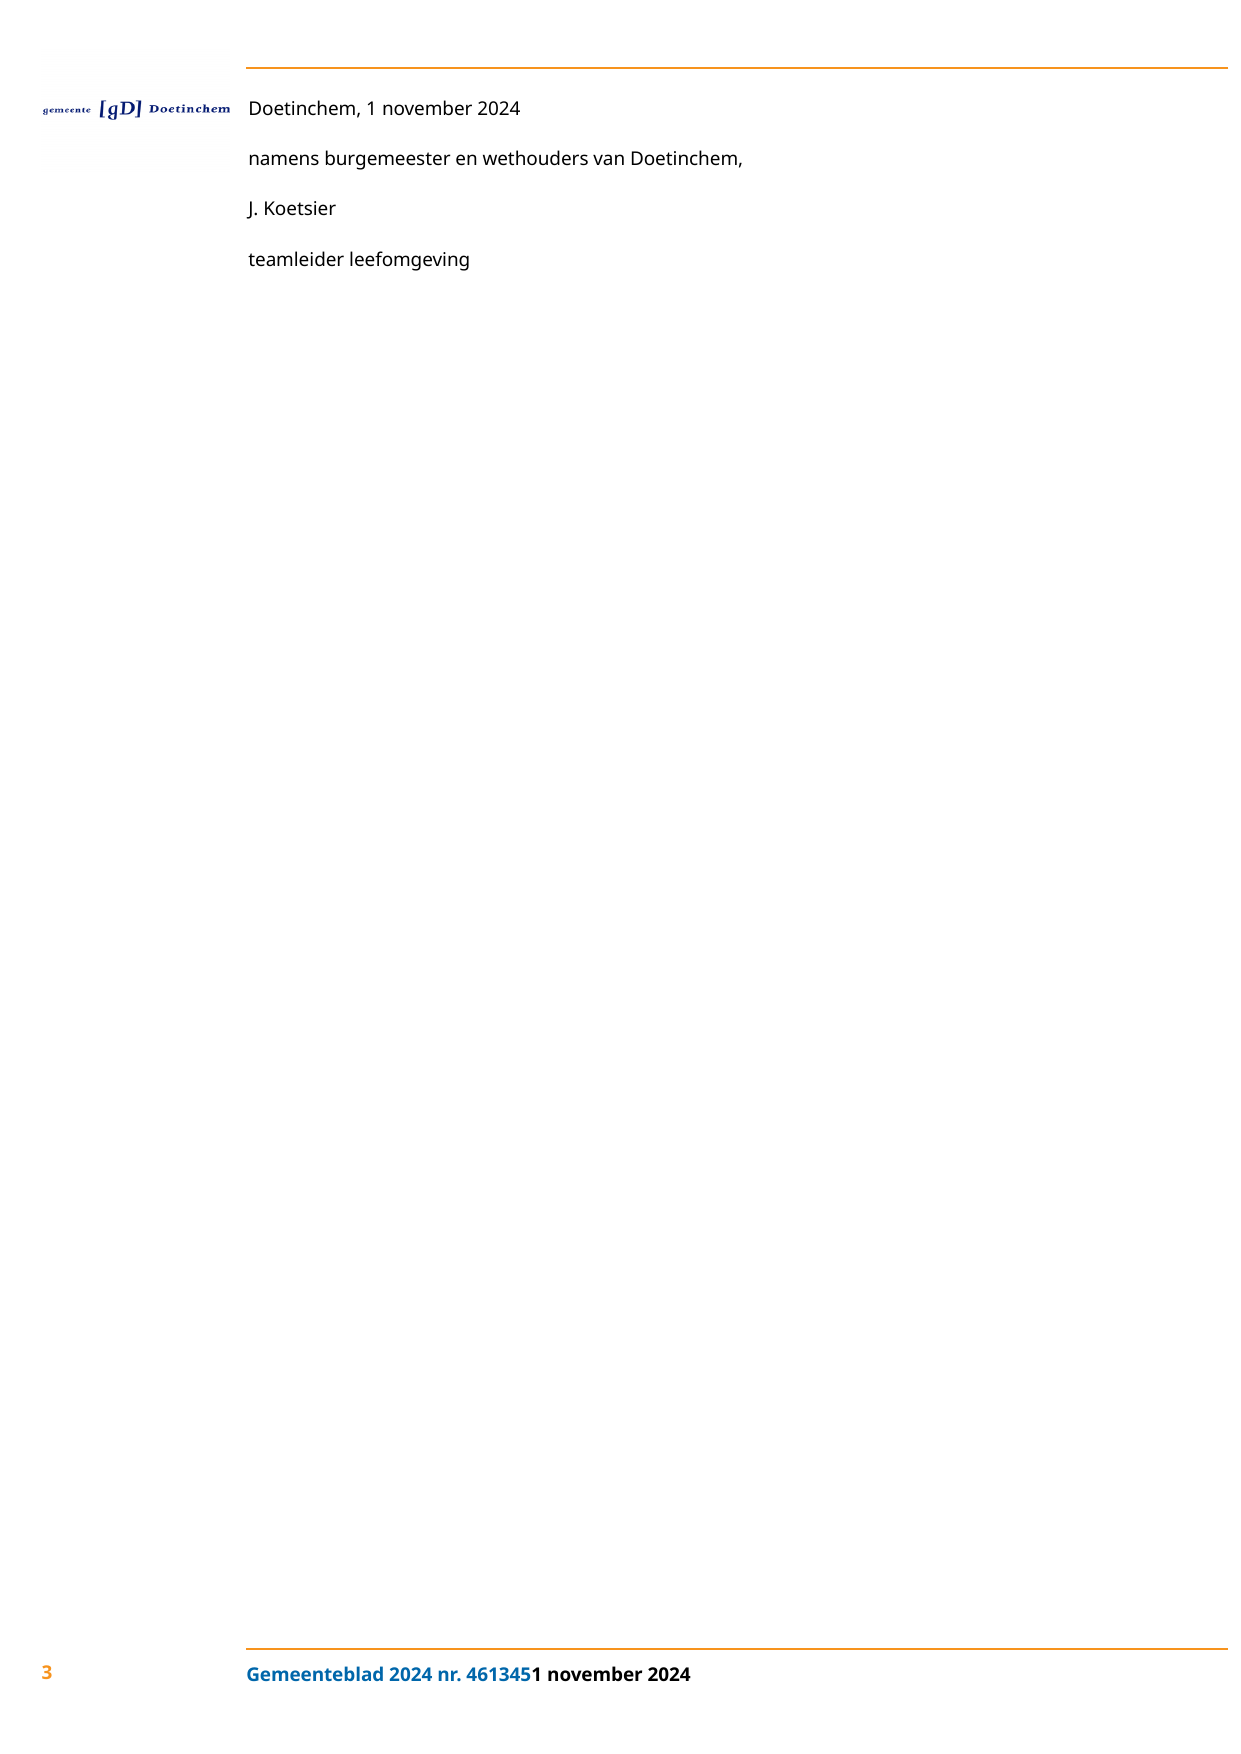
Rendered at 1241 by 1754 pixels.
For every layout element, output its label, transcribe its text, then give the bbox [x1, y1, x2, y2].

text J. Koetsier [248, 196, 1152, 221]
picture [41, 47, 231, 172]
text Doetinchem, 1 november 2024 [248, 95, 1152, 121]
text namens burgemeester en wethouders van Doetinchem, [248, 145, 1152, 171]
text teamleider leefomgeving [248, 246, 1152, 272]
